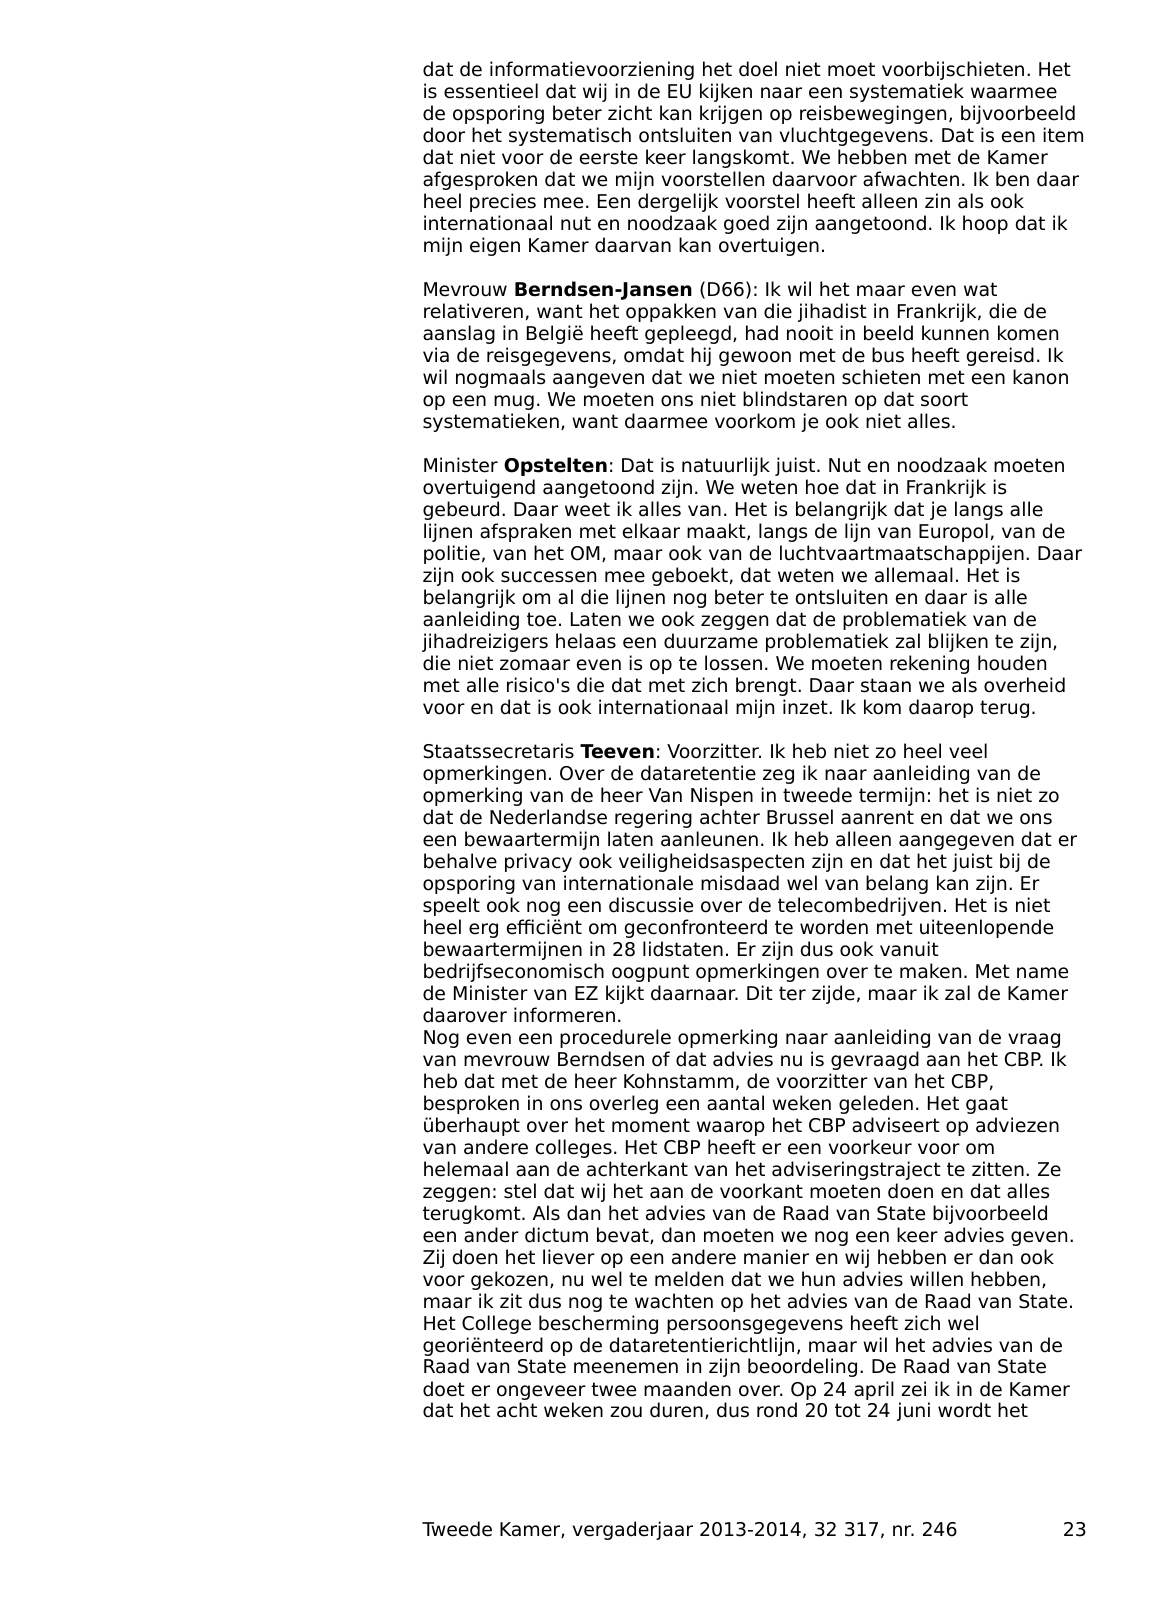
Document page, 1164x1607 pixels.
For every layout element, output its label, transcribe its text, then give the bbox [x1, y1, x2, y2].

text Minister Opstelten: Dat is natuurlijk juist. Nut en noodzaak moeten overtuigend aangetoond zijn. We weten hoe dat in Frankrijk is gebeurd. Daar weet ik alles van. Het is belangrijk dat je langs alle lijnen afspraken met elkaar maakt, langs de lijn van Europol, van de politie, van het OM, maar ook van de luchtvaartmaatschappijen. Daar zijn ook successen mee geboekt, dat weten we allemaal. Het is belangrijk om al die lijnen nog beter te ontsluiten en daar is alle aanleiding toe. Laten we ook zeggen dat de problematiek van de jihadreizigers helaas een duurzame problematiek zal blijken te zijn, die niet zomaar even is op te lossen. We moeten rekening houden met alle risico's die dat met zich brengt. Daar staan we als overheid voor en dat is ook internationaal mijn inzet. Ik kom daarop terug. [422, 455, 1087, 719]
text Nog even een procedurele opmerking naar aanleiding van de vraag van mevrouw Berndsen of dat advies nu is gevraagd aan het CBP. Ik heb dat met de heer Kohnstamm, de voorzitter van het CBP, besproken in ons overleg een aantal weken geleden. Het gaat überhaupt over het moment waarop het CBP adviseert op adviezen van andere colleges. Het CBP heeft er een voorkeur voor om helemaal aan de achterkant van het adviseringstraject te zitten. Ze zeggen: stel dat wij het aan de voorkant moeten doen en dat alles terugkomt. Als dan het advies van de Raad van State bijvoorbeeld een ander dictum bevat, dan moeten we nog een keer advies geven. Zij doen het liever op een andere manier en wij hebben er dan ook voor gekozen, nu wel te melden dat we hun advies willen hebben, maar ik zit dus nog te wachten op het advies van de Raad van State. Het College bescherming persoonsgegevens heeft zich wel georiënteerd op de dataretentierichtlijn, maar wil het advies van de Raad van State meenemen in zijn beoordeling. De Raad van State doet er ongeveer twee maanden over. Op 24 april zei ik in de Kamer dat het acht weken zou duren, dus rond 20 tot 24 juni wordt het [422, 1027, 1087, 1422]
text Mevrouw Berndsen-Jansen (D66): Ik wil het maar even wat relativeren, want het oppakken van die jihadist in Frankrijk, die de aanslag in België heeft gepleegd, had nooit in beeld kunnen komen via de reisgegevens, omdat hij gewoon met de bus heeft gereisd. Ik wil nogmaals aangeven dat we niet moeten schieten met een kanon op een mug. We moeten ons niet blindstaren op dat soort systematieken, want daarmee voorkom je ook niet alles. [422, 279, 1087, 433]
text dat de informatievoorziening het doel niet moet voorbijschieten. Het is essentieel dat wij in de EU kijken naar een systematiek waarmee de opsporing beter zicht kan krijgen op reisbewegingen, bijvoorbeeld door het systematisch ontsluiten van vluchtgegevens. Dat is een item dat niet voor de eerste keer langskomt. We hebben met de Kamer afgesproken dat we mijn voorstellen daarvoor afwachten. Ik ben daar heel precies mee. Een dergelijk voorstel heeft alleen zin als ook internationaal nut en noodzaak goed zijn aangetoond. Ik hoop dat ik mijn eigen Kamer daarvan kan overtuigen. [422, 59, 1087, 257]
text Staatssecretaris Teeven: Voorzitter. Ik heb niet zo heel veel opmerkingen. Over de dataretentie zeg ik naar aanleiding van de opmerking van de heer Van Nispen in tweede termijn: het is niet zo dat de Nederlandse regering achter Brussel aanrent en dat we ons een bewaartermijn laten aanleunen. Ik heb alleen aangegeven dat er behalve privacy ook veiligheidsaspecten zijn en dat het juist bij de opsporing van internationale misdaad wel van belang kan zijn. Er speelt ook nog een discussie over de telecombedrijven. Het is niet heel erg efficiënt om geconfronteerd te worden met uiteenlopende bewaartermijnen in 28 lidstaten. Er zijn dus ook vanuit bedrijfseconomisch oogpunt opmerkingen over te maken. Met name de Minister van EZ kijkt daarnaar. Dit ter zijde, maar ik zal de Kamer daarover informeren. [422, 741, 1087, 1027]
